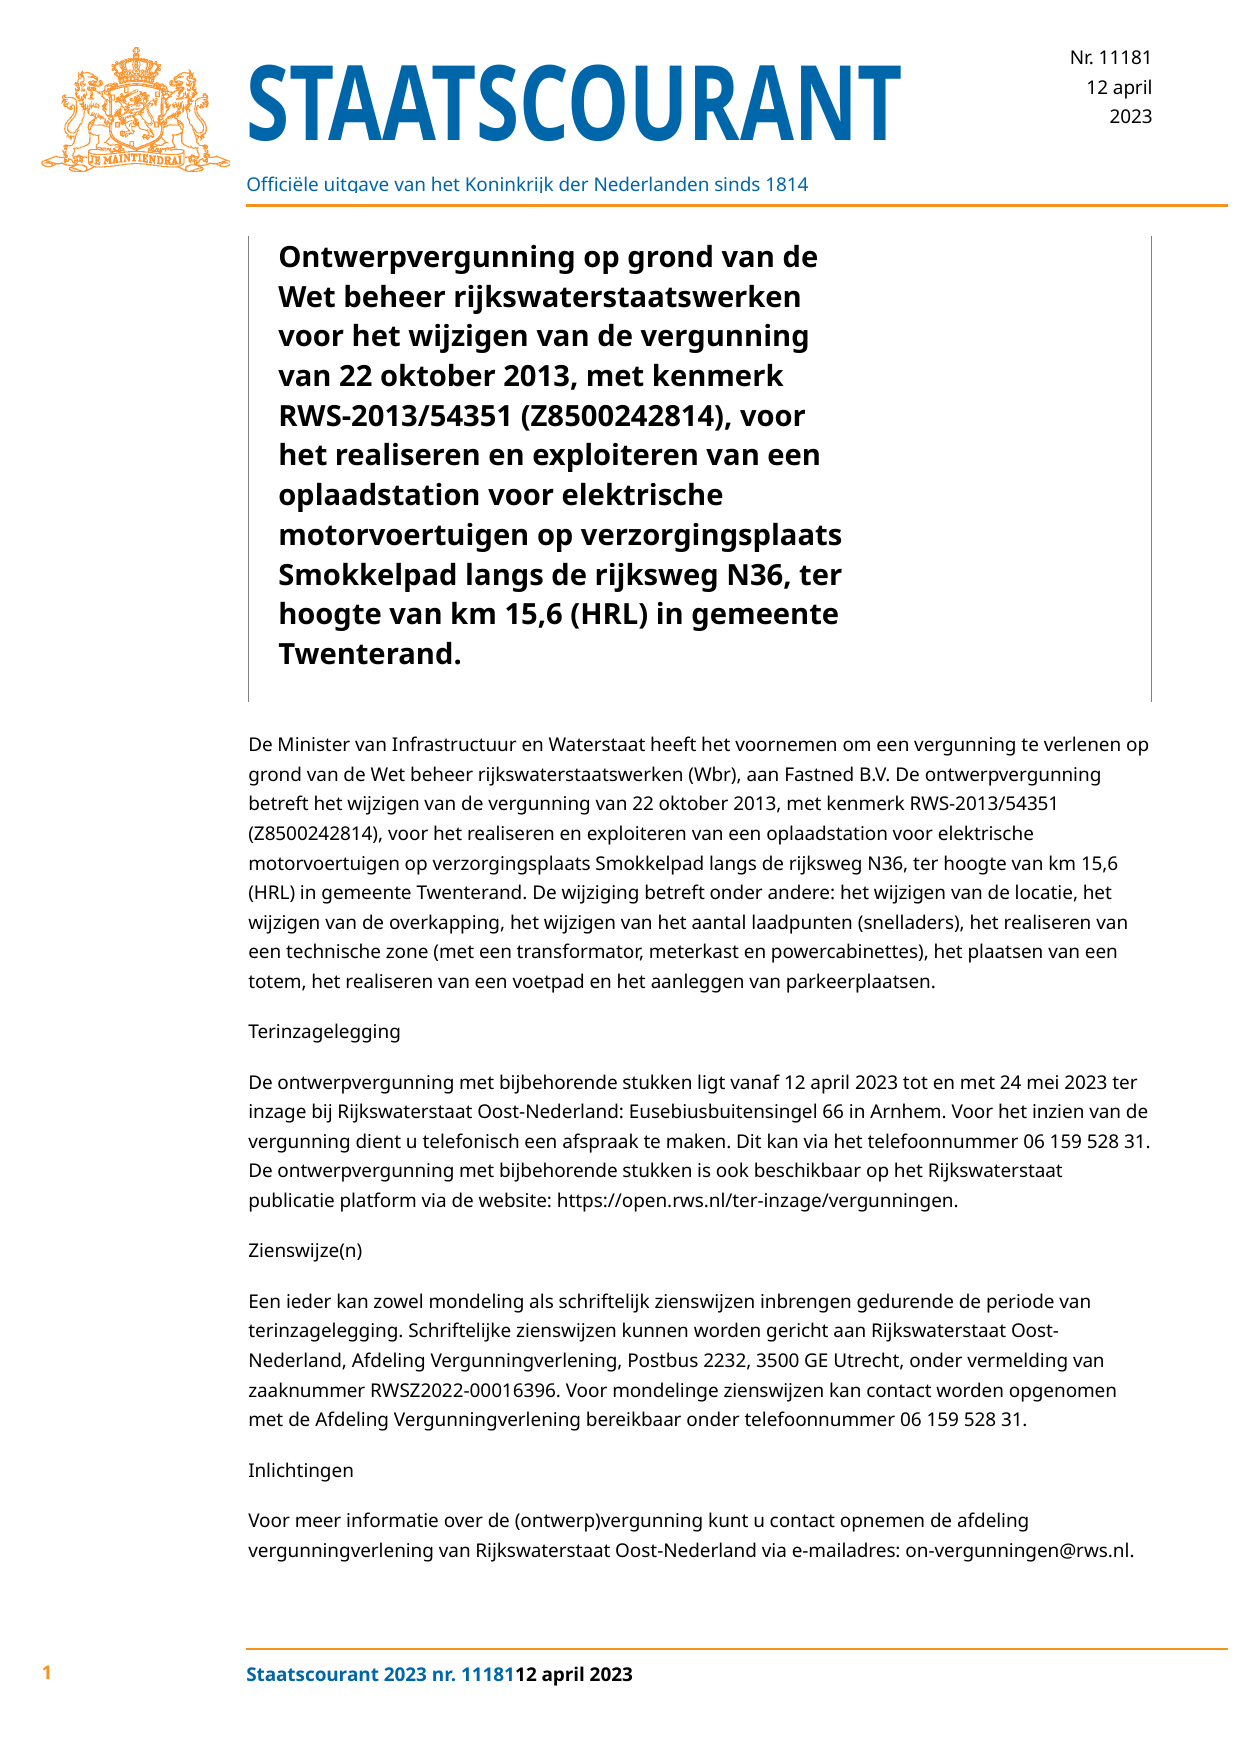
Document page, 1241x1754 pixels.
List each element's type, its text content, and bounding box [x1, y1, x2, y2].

text De ontwerpvergunning met bijbehorende stukken ligt vanaf 12 april 2023 tot en met 24 mei 2023 ter inzage bij Rijkswaterstaat Oost-Nederland: Eusebiusbuitensingel 66 in Arnhem. Voor het inzien van de vergunning dient u telefonisch een afspraak te maken. Dit kan via het telefoonnummer 06 159 528 31. De ontwerpvergunning met bijbehorende stukken is ook beschikbaar op het Rijkswaterstaat publicatie platform via de website: https://open.rws.nl/ter-inzage/vergunningen. [248, 1069, 1152, 1213]
text De Minister van Infrastructuur en Waterstaat heeft het voornemen om een vergunning te verlenen op grond van de Wet beheer rijkswaterstaatswerken (Wbr), aan Fastned B.V. De ontwerpvergunning betreft het wijzigen van de vergunning van 22 oktober 2013, met kenmerk RWS-2013/54351 (Z8500242814), voor het realiseren en exploiteren van een oplaadstation voor elektrische motorvoertuigen op verzorgingsplaats Smokkelpad langs de rijksweg N36, ter hoogte van km 15,6 (HRL) in gemeente Twenterand. De wijziging betreft onder andere: het wijzigen van de locatie, het wijzigen van de overkapping, het wijzigen van het aantal laadpunten (snelladers), het realiseren van een technische zone (met een transformator, meterkast en powercabinettes), het plaatsen van een totem, het realiseren van een voetpad en het aanleggen van parkeerplaatsen. [248, 731, 1152, 994]
text Inlichtingen [248, 1457, 1152, 1483]
text Een ieder kan zowel mondeling als schriftelijk zienswijzen inbrengen gedurende de periode van terinzagelegging. Schriftelijke zienswijzen kunnen worden gericht aan Rijkswaterstaat Oost-Nederland, Afdeling Vergunningverlening, Postbus 2232, 3500 GE Utrecht, onder vermelding van zaaknummer RWSZ2022-00016396. Voor mondelinge zienswijzen kan contact worden opgenomen met de Afdeling Vergunningverlening bereikbaar onder telefoonnummer 06 159 528 31. [248, 1288, 1152, 1432]
table_header [1090, 236, 1151, 413]
text Zienswijze(n) [248, 1238, 1152, 1263]
table_header [850, 414, 1151, 702]
picture [41, 47, 231, 172]
picture [912, 236, 1090, 414]
table_header Ontwerpvergunning op grond van de Wet beheer rijkswaterstaatswerken voor het wijzigen van de vergunning van 22 oktober 2013, met kenmerk RWS-2013/54351 (Z8500242814), voor het realiseren en exploiteren van een oplaadstation voor elektrische motorvoertuigen op verzorgingsplaats Smokkelpad langs de rijksweg N36, ter hoogte van km 15,6 (HRL) in gemeente Twenterand. [249, 236, 850, 702]
text Voor meer informatie over de (ontwerp)vergunning kunt u contact opnemen de afdeling vergunningverlening van Rijkswaterstaat Oost-Nederland via e-mailadres: on-vergunningen@rws.nl. [248, 1507, 1152, 1563]
text Terinzagelegging [248, 1018, 1152, 1044]
table_header [850, 236, 912, 413]
